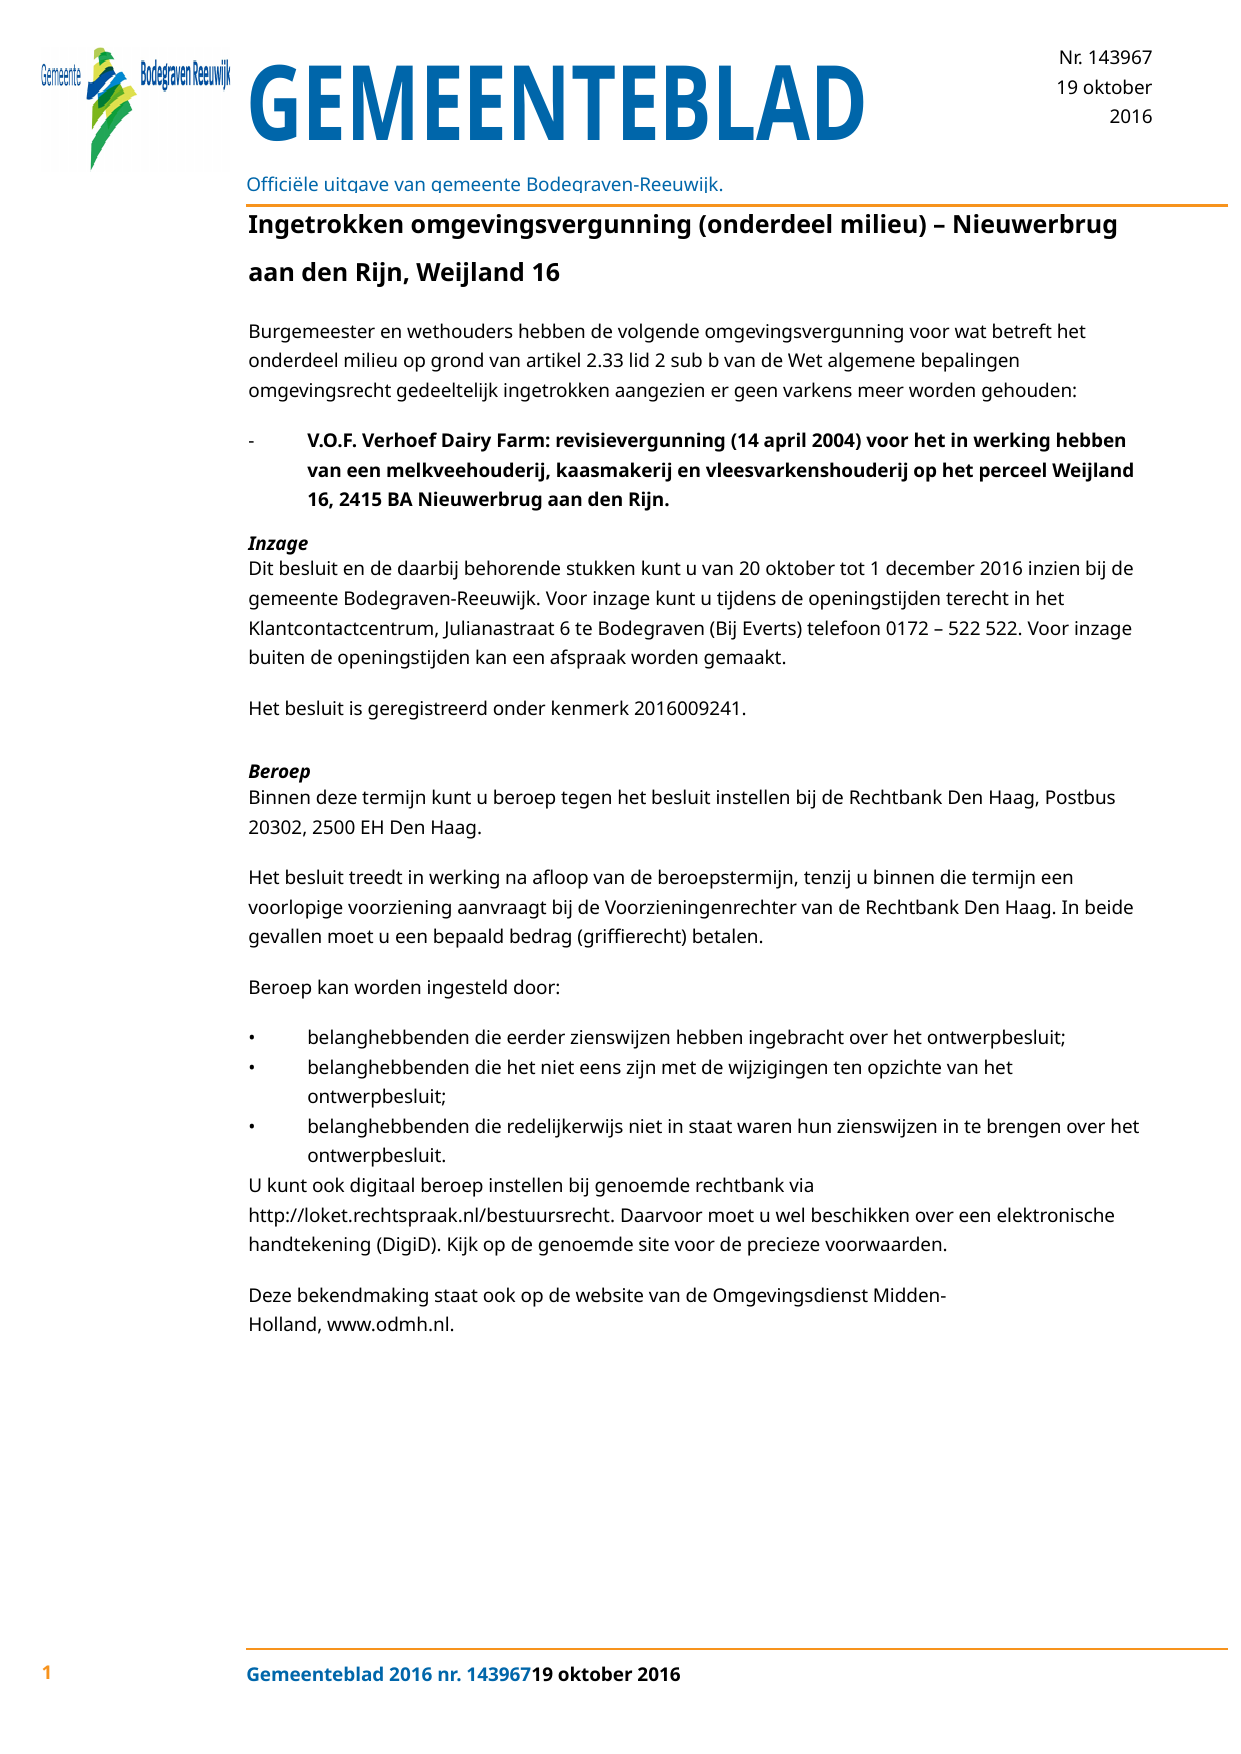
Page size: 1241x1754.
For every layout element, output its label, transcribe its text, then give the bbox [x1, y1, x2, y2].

text Dit besluit en de daarbij behorende stukken kunt u van 20 oktober tot 1 december 2016 inzien bij de gemeente Bodegraven-Reeuwijk. Voor inzage kunt u tijdens de openingstijden terecht in het Klantcontactcentrum, Julianastraat 6 te Bodegraven (Bij Everts) telefoon 0172 – 522 522. Voor inzage buiten de openingstijden kan een afspraak worden gemaakt. [248, 556, 1152, 670]
text Inzage [248, 530, 1152, 556]
list V.O.F. Verhoef Dairy Farm: revisievergunning (14 april 2004) voor het in werking hebben van een melkveehouderij, kaasmakerij en vleesvarkenshouderij op het perceel Weijland 16, 2415 BA Nieuwerbrug aan den Rijn. [248, 427, 1152, 512]
text Beroep [248, 759, 1152, 784]
text Het besluit is geregistreerd onder kenmerk 2016009241. [248, 695, 1152, 720]
picture [41, 47, 231, 172]
text U kunt ook digitaal beroep instellen bij genoemde rechtbank via http://loket.rechtspraak.nl/bestuursrecht. Daarvoor moet u wel beschikken over een elektronische handtekening (DigiD). Kijk op de genoemde site voor de precieze voorwaarden. [248, 1172, 1152, 1257]
text Binnen deze termijn kunt u beroep tegen het besluit instellen bij de Rechtbank Den Haag, Postbus 20302, 2500 EH Den Haag. [248, 784, 1152, 840]
text Ingetrokken omgevingsvergunning (onderdeel milieu) – Nieuwerbrug aan den Rijn, Weijland 16 [248, 207, 1152, 288]
text Beroep kan worden ingesteld door: [248, 974, 1152, 1000]
list belanghebbenden die eerder zienswijzen hebben ingebracht over het ontwerpbesluit; [248, 1024, 1152, 1050]
list belanghebbenden die redelijkerwijs niet in staat waren hun zienswijzen in te brengen over het ontwerpbesluit. [248, 1113, 1152, 1168]
text Burgemeester en wethouders hebben de volgende omgevingsvergunning voor wat betreft het onderdeel milieu op grond van artikel 2.33 lid 2 sub b van de Wet algemene bepalingen omgevingsrecht gedeeltelijk ingetrokken aangezien er geen varkens meer worden gehouden: [248, 318, 1152, 403]
list belanghebbenden die het niet eens zijn met de wijzigingen ten opzichte van het ontwerpbesluit; [248, 1054, 1152, 1109]
text Deze bekendmaking staat ook op de website van de Omgevingsdienst Midden-Holland, www.odmh.nl. [248, 1282, 1152, 1337]
text Het besluit treedt in werking na afloop van de beroepstermijn, tenzij u binnen die termijn een voorlopige voorziening aanvraagt bij de Voorzieningenrechter van de Rechtbank Den Haag. In beide gevallen moet u een bepaald bedrag (griffierecht) betalen. [248, 864, 1152, 949]
